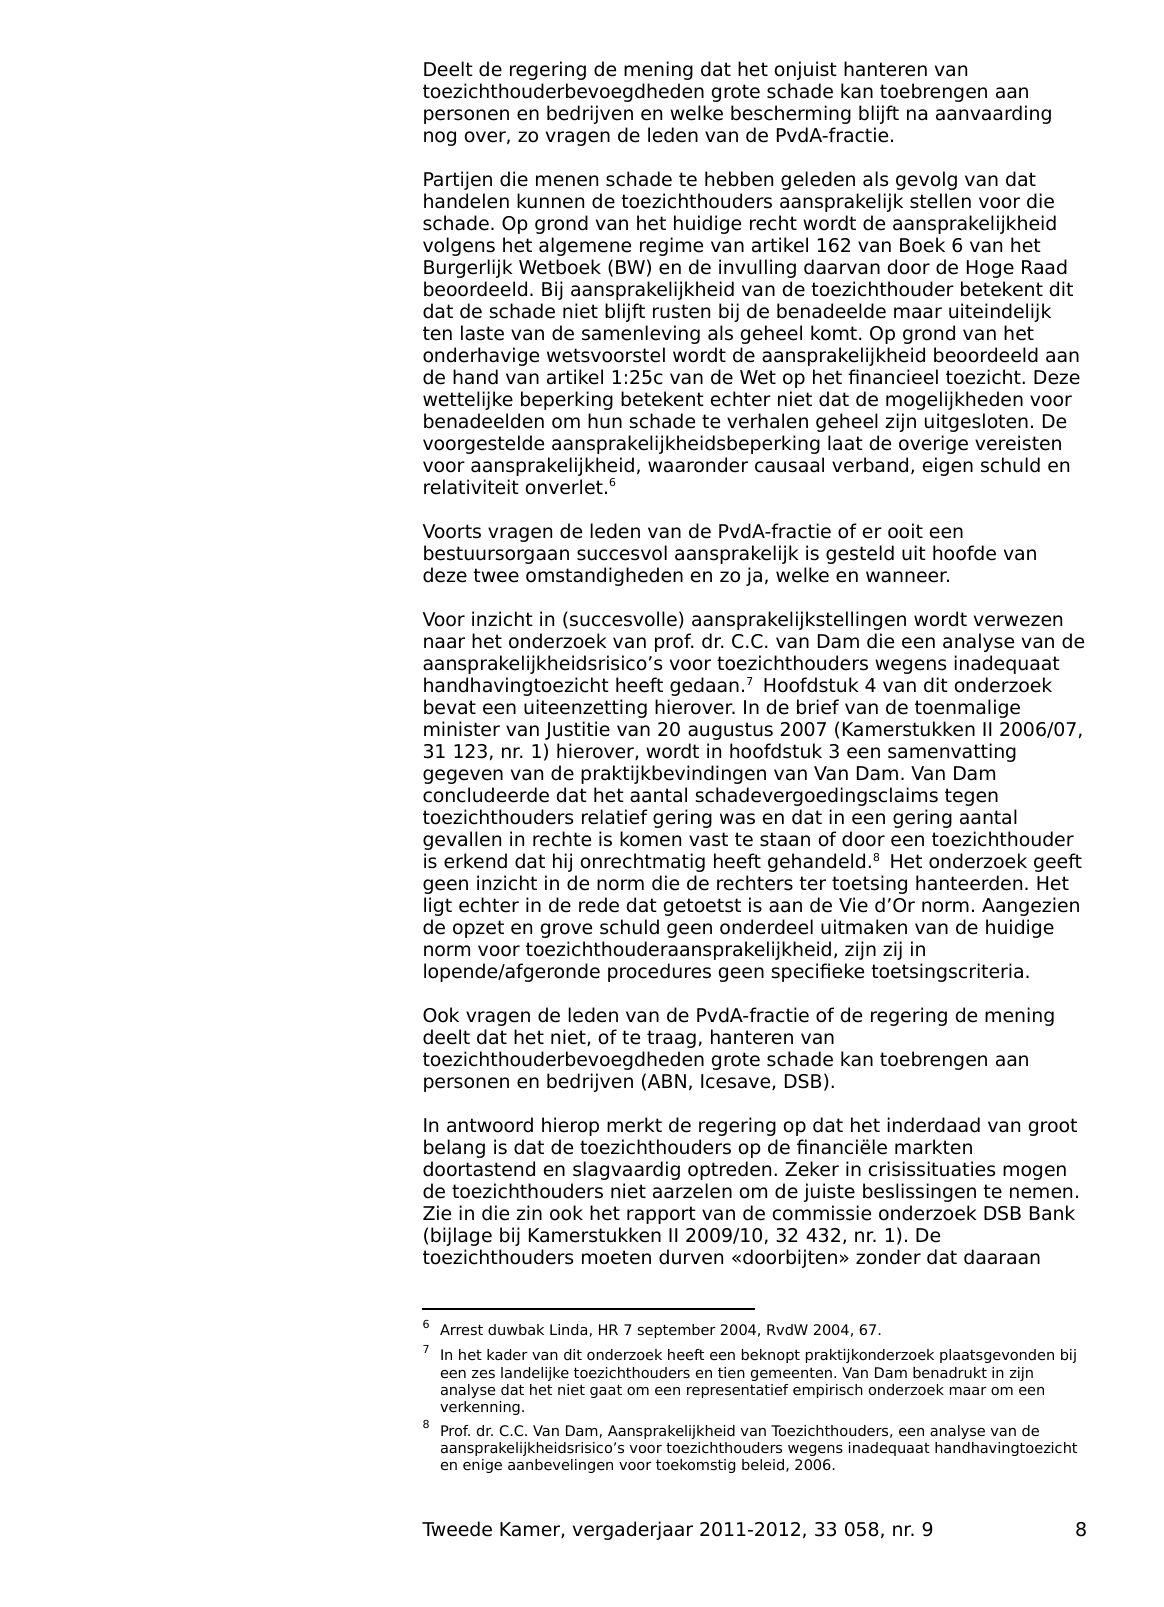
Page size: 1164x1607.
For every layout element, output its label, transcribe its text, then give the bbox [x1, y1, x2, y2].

text Prof. dr. C.C. Van Dam, Aansprakelijkheid van Toezichthouders, een analyse van de aansprakelijkheidsrisico’s voor toezichthouders wegens inadequaat handhavingtoezicht en enige aanbevelingen voor toekomstig beleid, 2006. [422, 1418, 1087, 1474]
text In het kader van dit onderzoek heeft een beknopt praktijkonderzoek plaatsgevonden bij een zes landelijke toezichthouders en tien gemeenten. Van Dam benadrukt in zijn analyse dat het niet gaat om een representatief empirisch onderzoek maar om een verkenning. [422, 1343, 1087, 1416]
text Partijen die menen schade te hebben geleden als gevolg van dat handelen kunnen de toezichthouders aansprakelijk stellen voor die schade. Op grond van het huidige recht wordt de aansprakelijkheid volgens het algemene regime van artikel 162 van Boek 6 van het Burgerlijk Wetboek (BW) en de invulling daarvan door de Hoge Raad beoordeeld. Bij aansprakelijkheid van de toezichthouder betekent dit dat de schade niet blijft rusten bij de benadeelde maar uiteindelijk ten laste van de samenleving als geheel komt. Op grond van het onderhavige wetsvoorstel wordt de aansprakelijkheid beoordeeld aan de hand van artikel 1:25c van de Wet op het financieel toezicht. Deze wettelijke beperking betekent echter niet dat de mogelijkheden voor benadeelden om hun schade te verhalen geheel zijn uitgesloten. De voorgestelde aansprakelijkheidsbeperking laat de overige vereisten voor aansprakelijkheid, waaronder causaal verband, eigen schuld en relativiteit onverlet. [422, 169, 1087, 499]
text Arrest duwbak Linda, HR 7 september 2004, RvdW 2004, 67. [422, 1318, 1087, 1340]
text In antwoord hierop merkt de regering op dat het inderdaad van groot belang is dat de toezichthouders op de financiële markten doortastend en slagvaardig optreden. Zeker in crisissituaties mogen de toezichthouders niet aarzelen om de juiste beslissingen te nemen. Zie in die zin ook het rapport van de commissie onderzoek DSB Bank (bijlage bij Kamerstukken II 2009/10, 32 432, nr. 1). De toezichthouders moeten durven «doorbijten» zonder dat daaraan [422, 1115, 1087, 1269]
text Ook vragen de leden van de PvdA-fractie of de regering de mening deelt dat het niet, of te traag, hanteren van toezichthouderbevoegdheden grote schade kan toebrengen aan personen en bedrijven (ABN, Icesave, DSB). [422, 1005, 1087, 1093]
text Voorts vragen de leden van de PvdA-fractie of er ooit een bestuursorgaan succesvol aansprakelijk is gesteld uit hoofde van deze twee omstandigheden en zo ja, welke en wanneer. [422, 521, 1087, 587]
text Deelt de regering de mening dat het onjuist hanteren van toezichthouderbevoegdheden grote schade kan toebrengen aan personen en bedrijven en welke bescherming blijft na aanvaarding nog over, zo vragen de leden van de PvdA-fractie. [422, 59, 1087, 147]
text Voor inzicht in (succesvolle) aansprakelijkstellingen wordt verwezen naar het onderzoek van prof. dr. C.C. van Dam die een analyse van de aansprakelijkheidsrisico’s voor toezichthouders wegens inadequaat handhavingtoezicht heeft gedaan. Hoofdstuk 4 van dit onderzoek bevat een uiteenzetting hierover. In de brief van de toenmalige minister van Justitie van 20 augustus 2007 (Kamerstukken II 2006/07, 31 123, nr. 1) hierover, wordt in hoofdstuk 3 een samenvatting gegeven van de praktijkbevindingen van Van Dam. Van Dam concludeerde dat het aantal schadevergoedingsclaims tegen toezichthouders relatief gering was en dat in een gering aantal gevallen in rechte is komen vast te staan of door een toezichthouder is erkend dat hij onrechtmatig heeft gehandeld. Het onderzoek geeft geen inzicht in de norm die de rechters ter toetsing hanteerden. Het ligt echter in de rede dat getoetst is aan de Vie d’Or norm. Aangezien de opzet en grove schuld geen onderdeel uitmaken van de huidige norm voor toezichthouderaansprakelijkheid, zijn zij in lopende/afgeronde procedures geen specifieke toetsingscriteria. [422, 609, 1087, 983]
